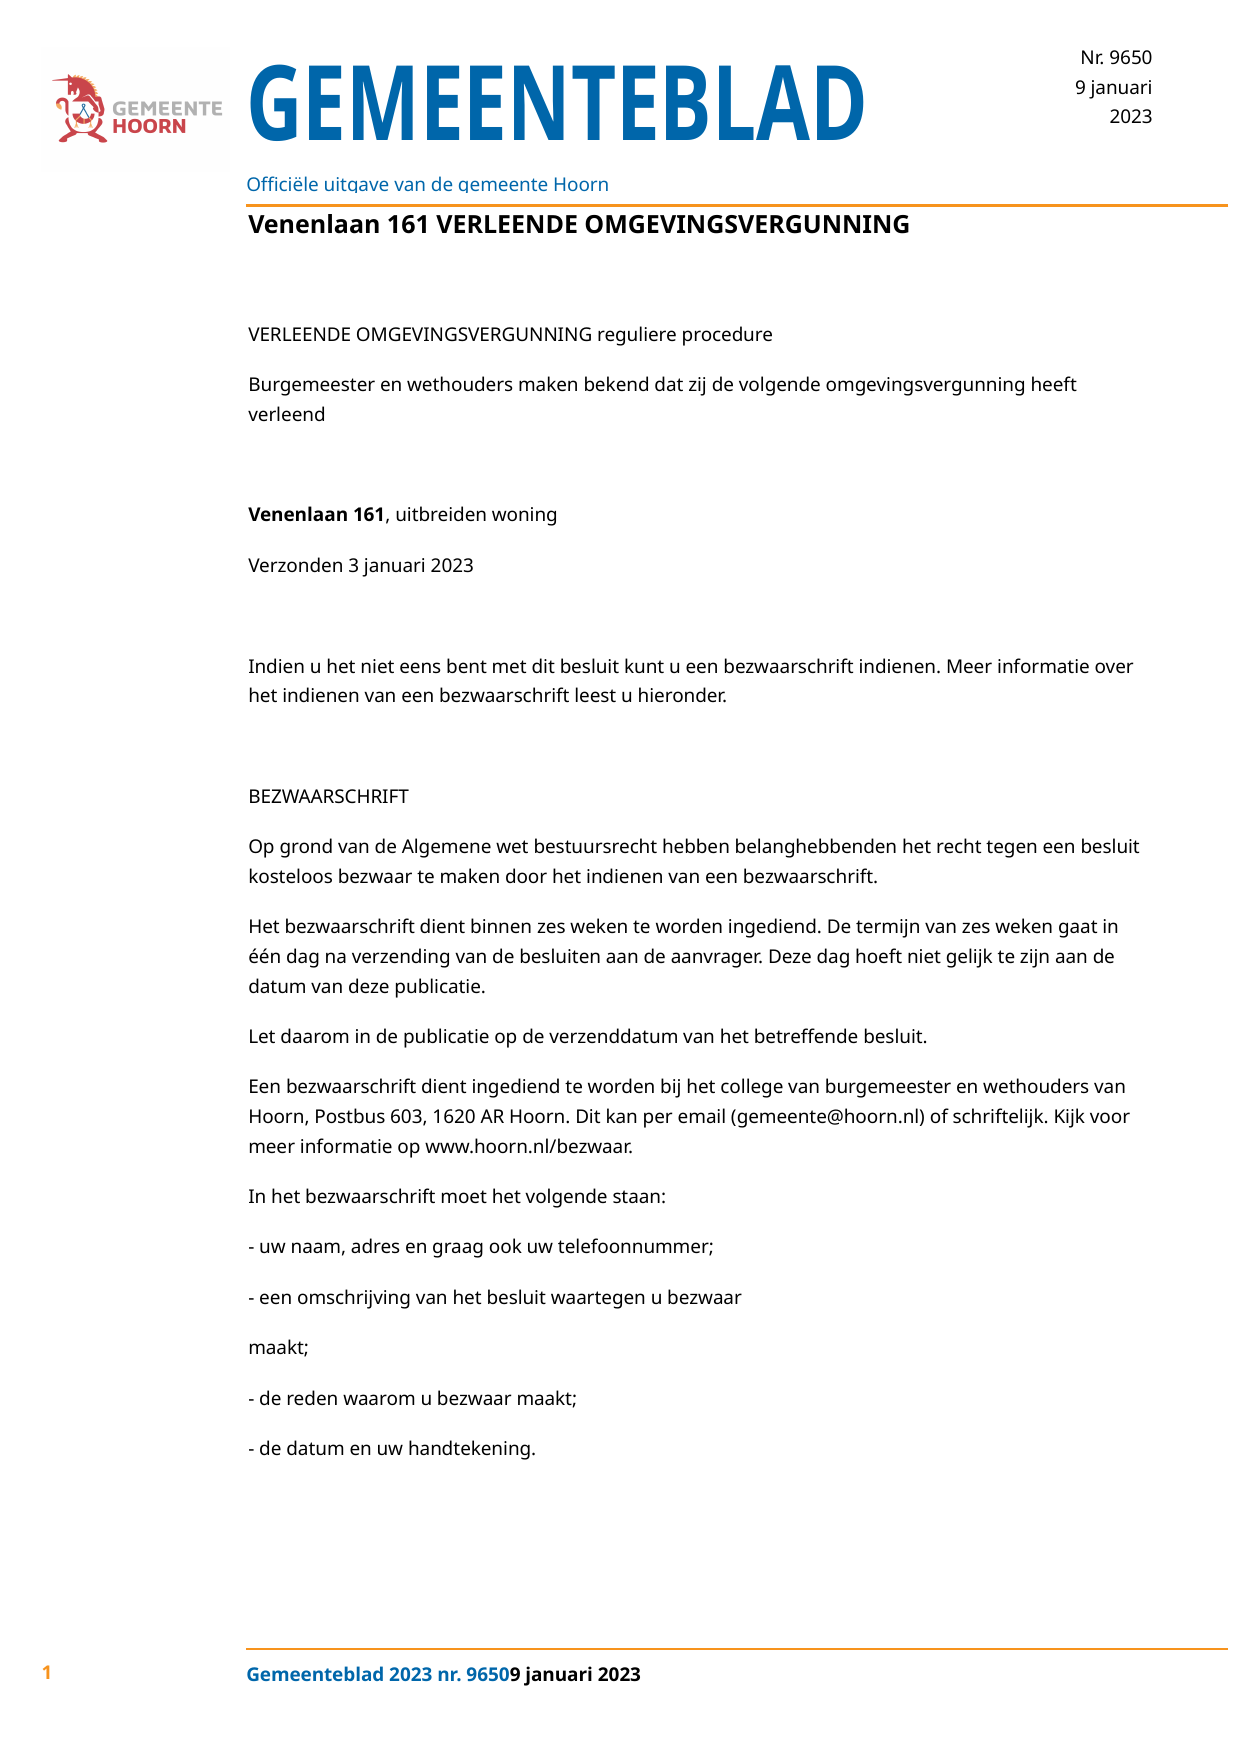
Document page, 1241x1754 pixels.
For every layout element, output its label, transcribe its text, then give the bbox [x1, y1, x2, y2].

text Verzonden 3 januari 2023 [248, 552, 1152, 578]
text - een omschrijving van het besluit waartegen u bezwaar [248, 1284, 1152, 1310]
text - uw naam, adres en graag ook uw telefoonnummer; [248, 1234, 1152, 1259]
text - de reden waarom u bezwaar maakt; [248, 1385, 1152, 1411]
text Indien u het niet eens bent met dit besluit kunt u een bezwaarschrift indienen. Meer informatie over het indienen van een bezwaarschrift leest u hieronder. [248, 653, 1152, 708]
text Het bezwaarschrift dient binnen zes weken te worden ingediend. De termijn van zes weken gaat in één dag na verzending van de besluiten aan de aanvrager. Deze dag hoeft niet gelijk te zijn aan de datum van deze publicatie. [248, 914, 1152, 998]
text maakt; [248, 1334, 1152, 1360]
text Let daarom in de publicatie op de verzenddatum van het betreffende besluit. [248, 1023, 1152, 1049]
text Venenlaan 161 VERLEENDE OMGEVINGSVERGUNNING [248, 207, 1152, 241]
text In het bezwaarschrift moet het volgende staan: [248, 1183, 1152, 1209]
text Een bezwaarschrift dient ingediend te worden bij het college van burgemeester en wethouders van Hoorn, Postbus 603, 1620 AR Hoorn. Dit kan per email (gemeente@hoorn.nl) of schriftelijk. Kijk voor meer informatie op www.hoorn.nl/bezwaar. [248, 1074, 1152, 1158]
text BEZWAARSCHRIFT [248, 783, 1152, 809]
text Venenlaan 161, uitbreiden woning [248, 502, 1152, 527]
text Op grond van de Algemene wet bestuursrecht hebben belanghebbenden het recht tegen een besluit kosteloos bezwaar te maken door het indienen van een bezwaarschrift. [248, 834, 1152, 889]
picture [41, 47, 231, 172]
text VERLEENDE OMGEVINGSVERGUNNING reguliere procedure [248, 321, 1152, 346]
text - de datum en uw handtekening. [248, 1435, 1152, 1461]
text Burgemeester en wethouders maken bekend dat zij de volgende omgevingsvergunning heeft verleend [248, 371, 1152, 426]
